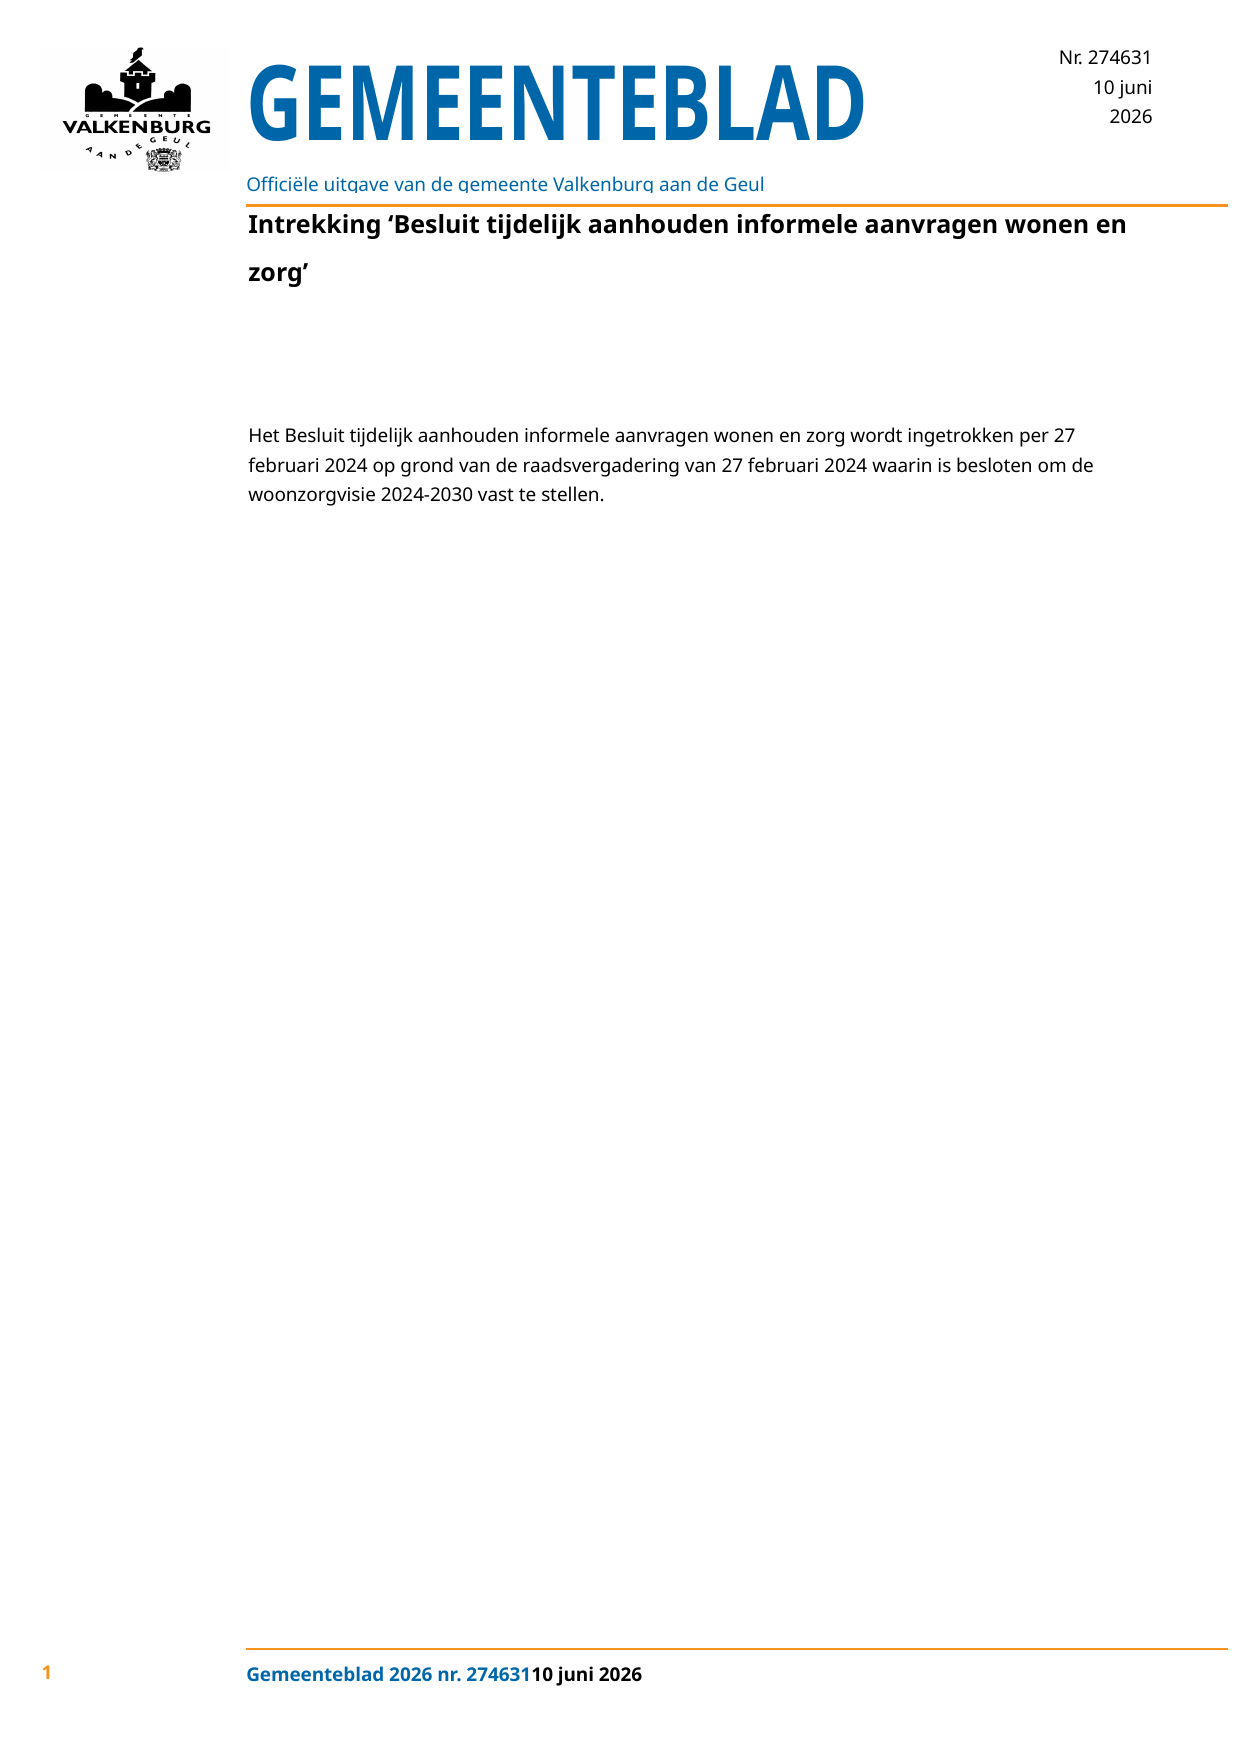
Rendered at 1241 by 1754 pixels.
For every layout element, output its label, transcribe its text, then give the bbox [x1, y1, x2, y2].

text Het Besluit tijdelijk aanhouden informele aanvragen wonen en zorg wordt ingetrokken per 27 februari 2024 op grond van de raadsvergadering van 27 februari 2024 waarin is besloten om de woonzorgvisie 2024-2030 vast te stellen. [248, 422, 1152, 507]
text Intrekking ‘Besluit tijdelijk aanhouden informele aanvragen wonen en zorg’ [248, 207, 1152, 288]
picture [41, 47, 231, 172]
